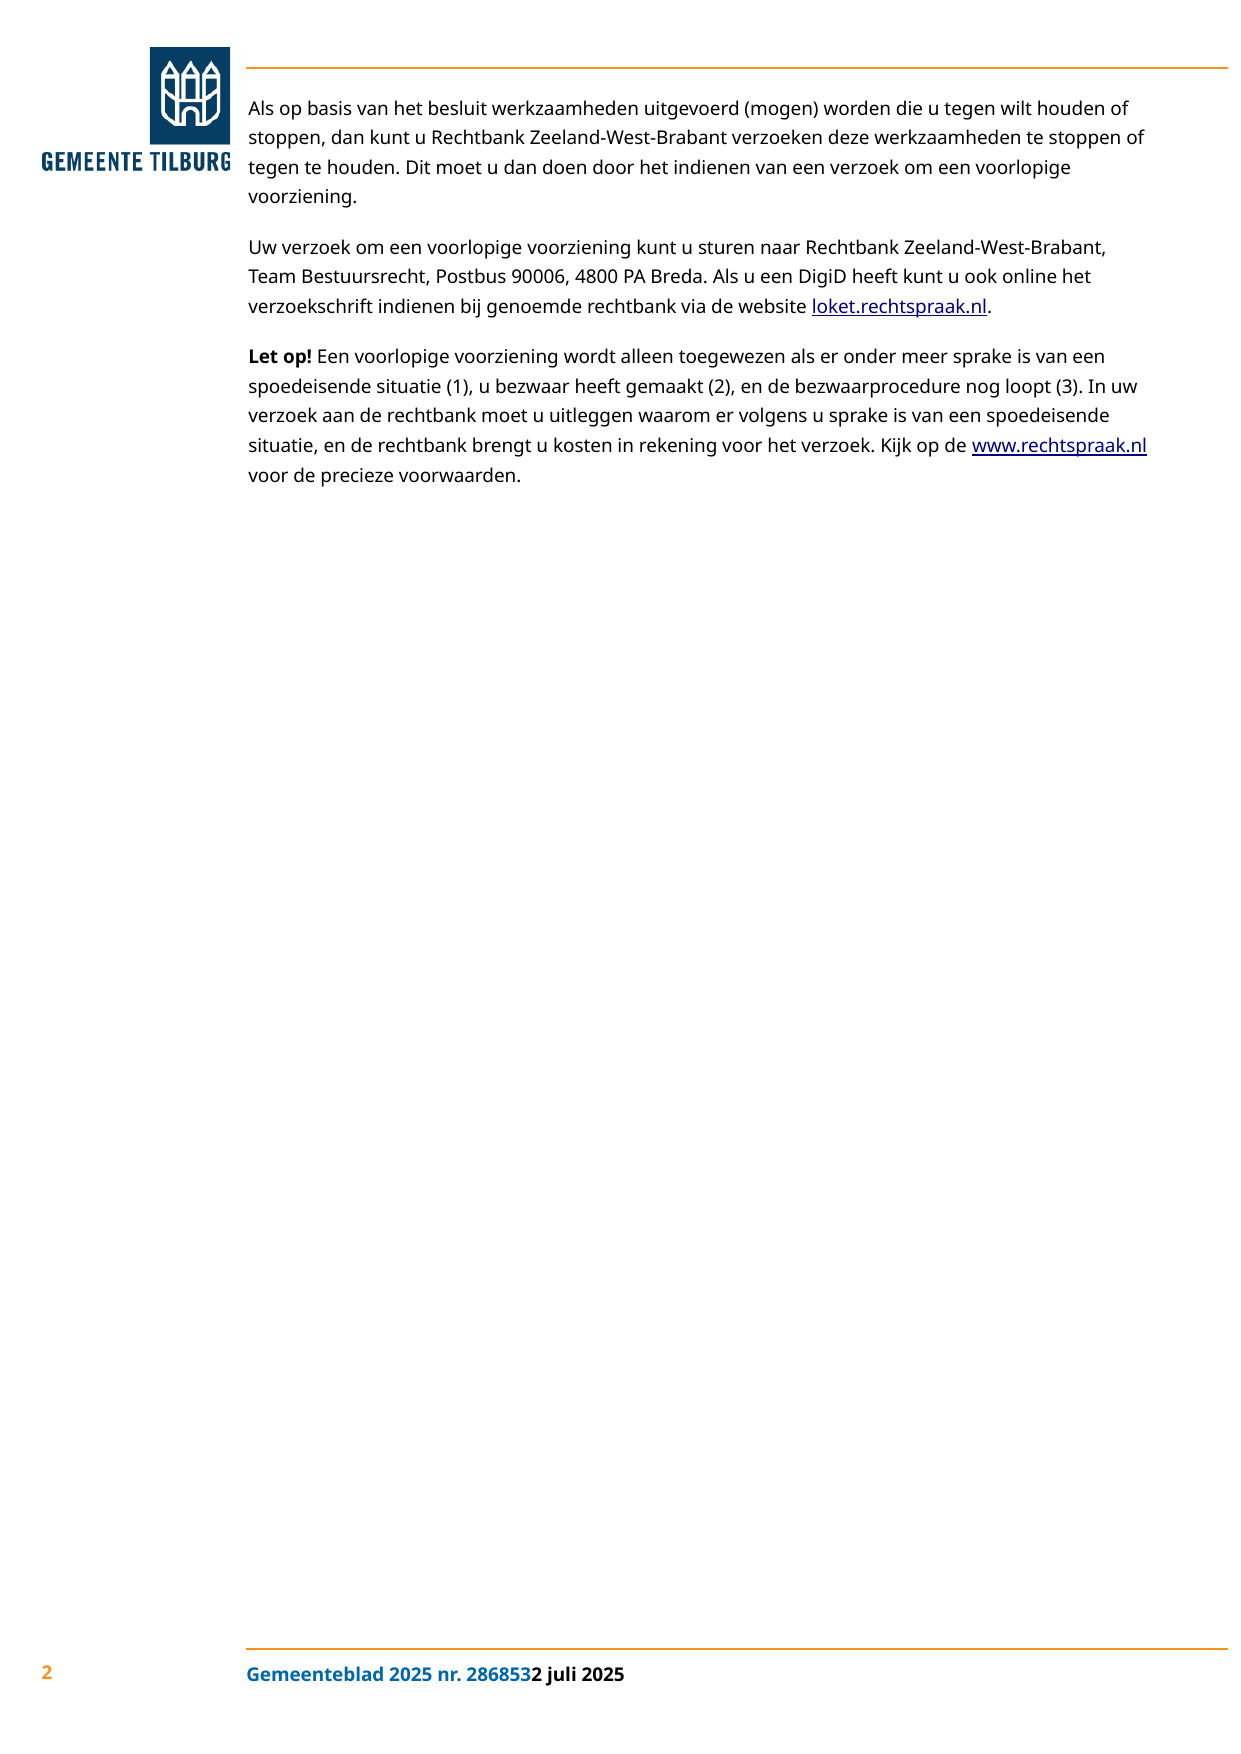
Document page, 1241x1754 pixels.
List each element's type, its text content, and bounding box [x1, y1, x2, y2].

text Als op basis van het besluit werkzaamheden uitgevoerd (mogen) worden die u tegen wilt houden of stoppen, dan kunt u Rechtbank Zeeland-West-Brabant verzoeken deze werkzaamheden te stoppen of tegen te houden. Dit moet u dan doen door het indienen van een verzoek om een voorlopige voorziening. [248, 95, 1152, 209]
picture [41, 47, 231, 172]
text Uw verzoek om een voorlopige voorziening kunt u sturen naar Rechtbank Zeeland-West-Brabant, Team Bestuursrecht, Postbus 90006, 4800 PA Breda. Als u een DigiD heeft kunt u ook online het verzoekschrift indienen bij genoemde rechtbank via de website loket.rechtspraak.nl. [248, 234, 1152, 319]
text Let op! Een voorlopige voorziening wordt alleen toegewezen als er onder meer sprake is van een spoedeisende situatie (1), u bezwaar heeft gemaakt (2), en de bezwaarprocedure nog loopt (3). In uw verzoek aan de rechtbank moet u uitleggen waarom er volgens u sprake is van een spoedeisende situatie, en de rechtbank brengt u kosten in rekening voor het verzoek. Kijk op de www.rechtspraak.nl voor de precieze voorwaarden. [248, 343, 1152, 488]
